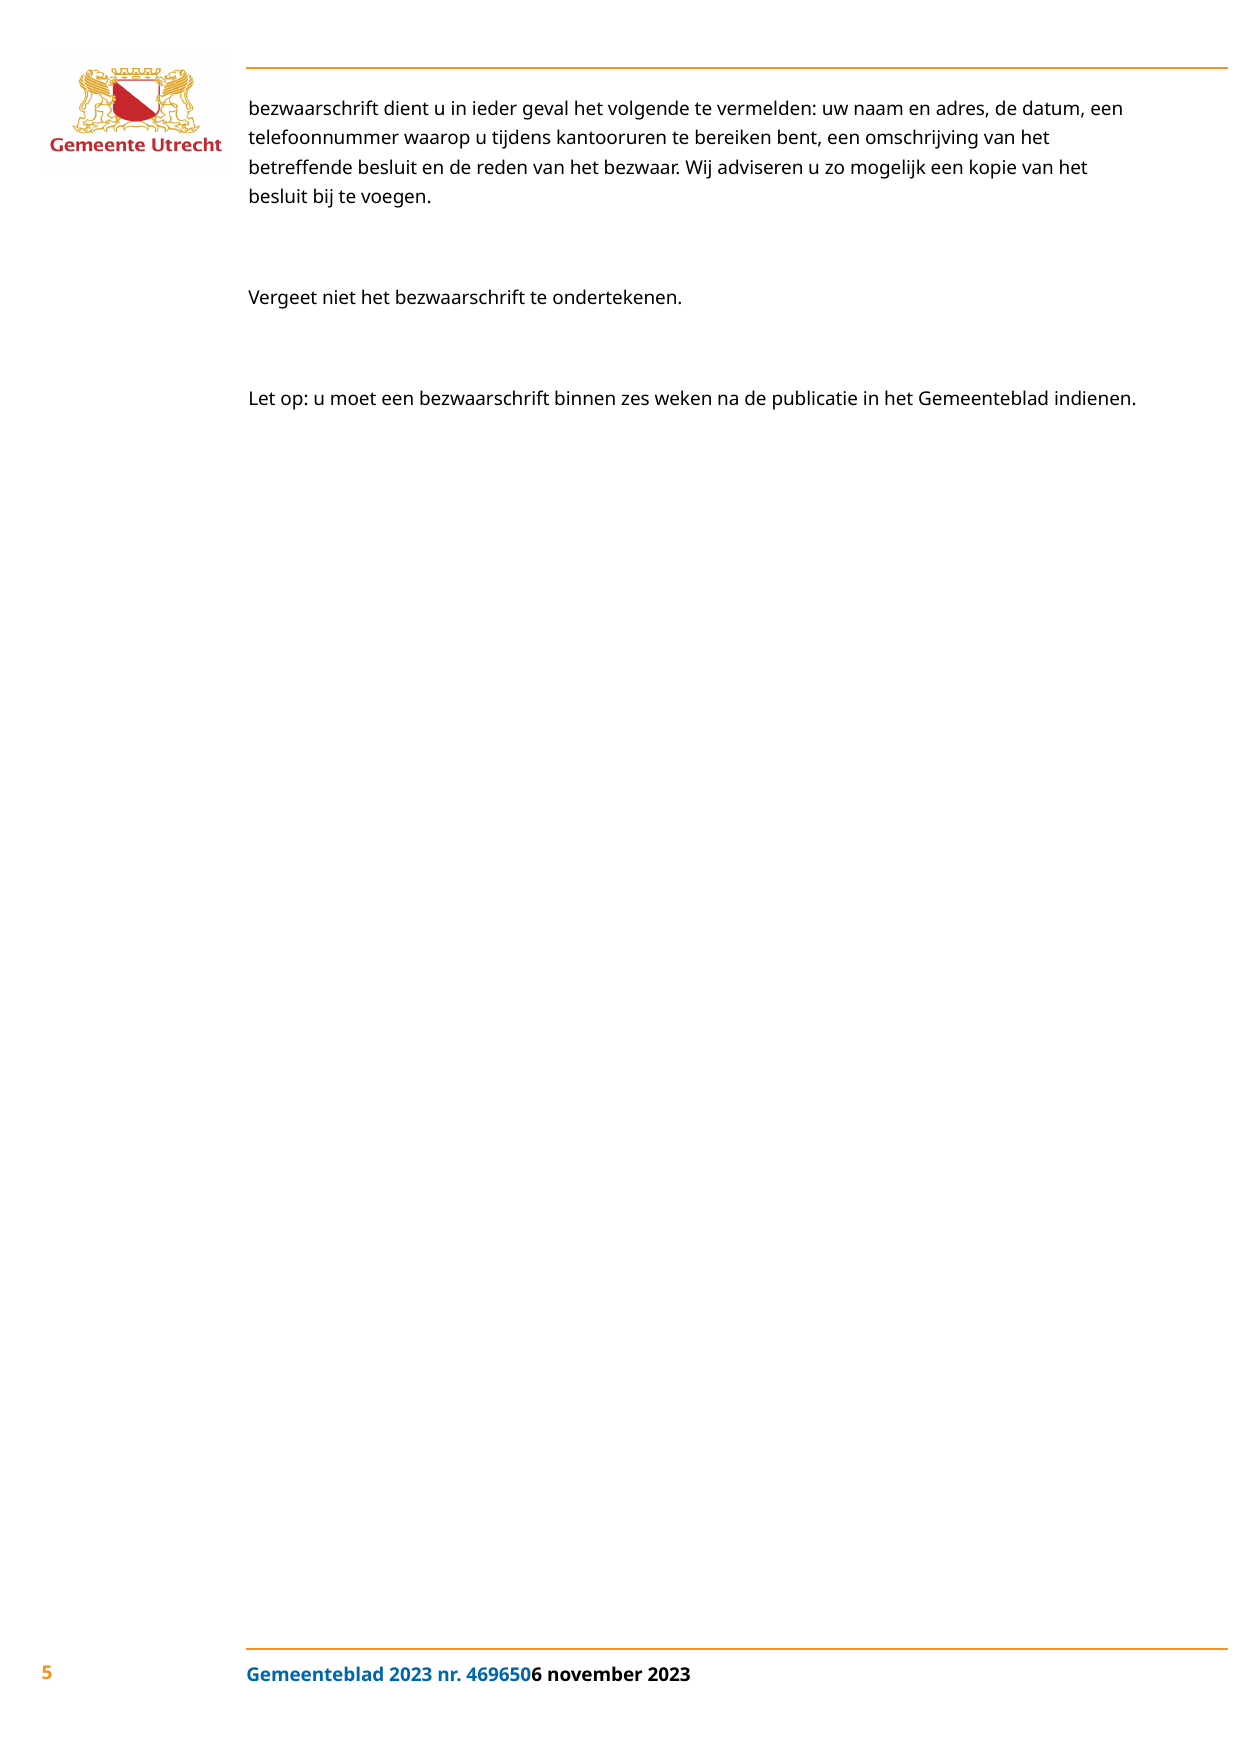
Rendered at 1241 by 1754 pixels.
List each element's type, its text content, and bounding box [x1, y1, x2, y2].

text Vergeet niet het bezwaarschrift te ondertekenen. [248, 284, 1152, 310]
picture [41, 47, 231, 172]
text Let op: u moet een bezwaarschrift binnen zes weken na de publicatie in het Gemeenteblad indienen. [248, 385, 1152, 411]
text bezwaarschrift dient u in ieder geval het volgende te vermelden: uw naam en adres, de datum, een telefoonnummer waarop u tijdens kantooruren te bereiken bent, een omschrijving van het betreffende besluit en de reden van het bezwaar. Wij adviseren u zo mogelijk een kopie van het besluit bij te voegen. [248, 95, 1152, 209]
